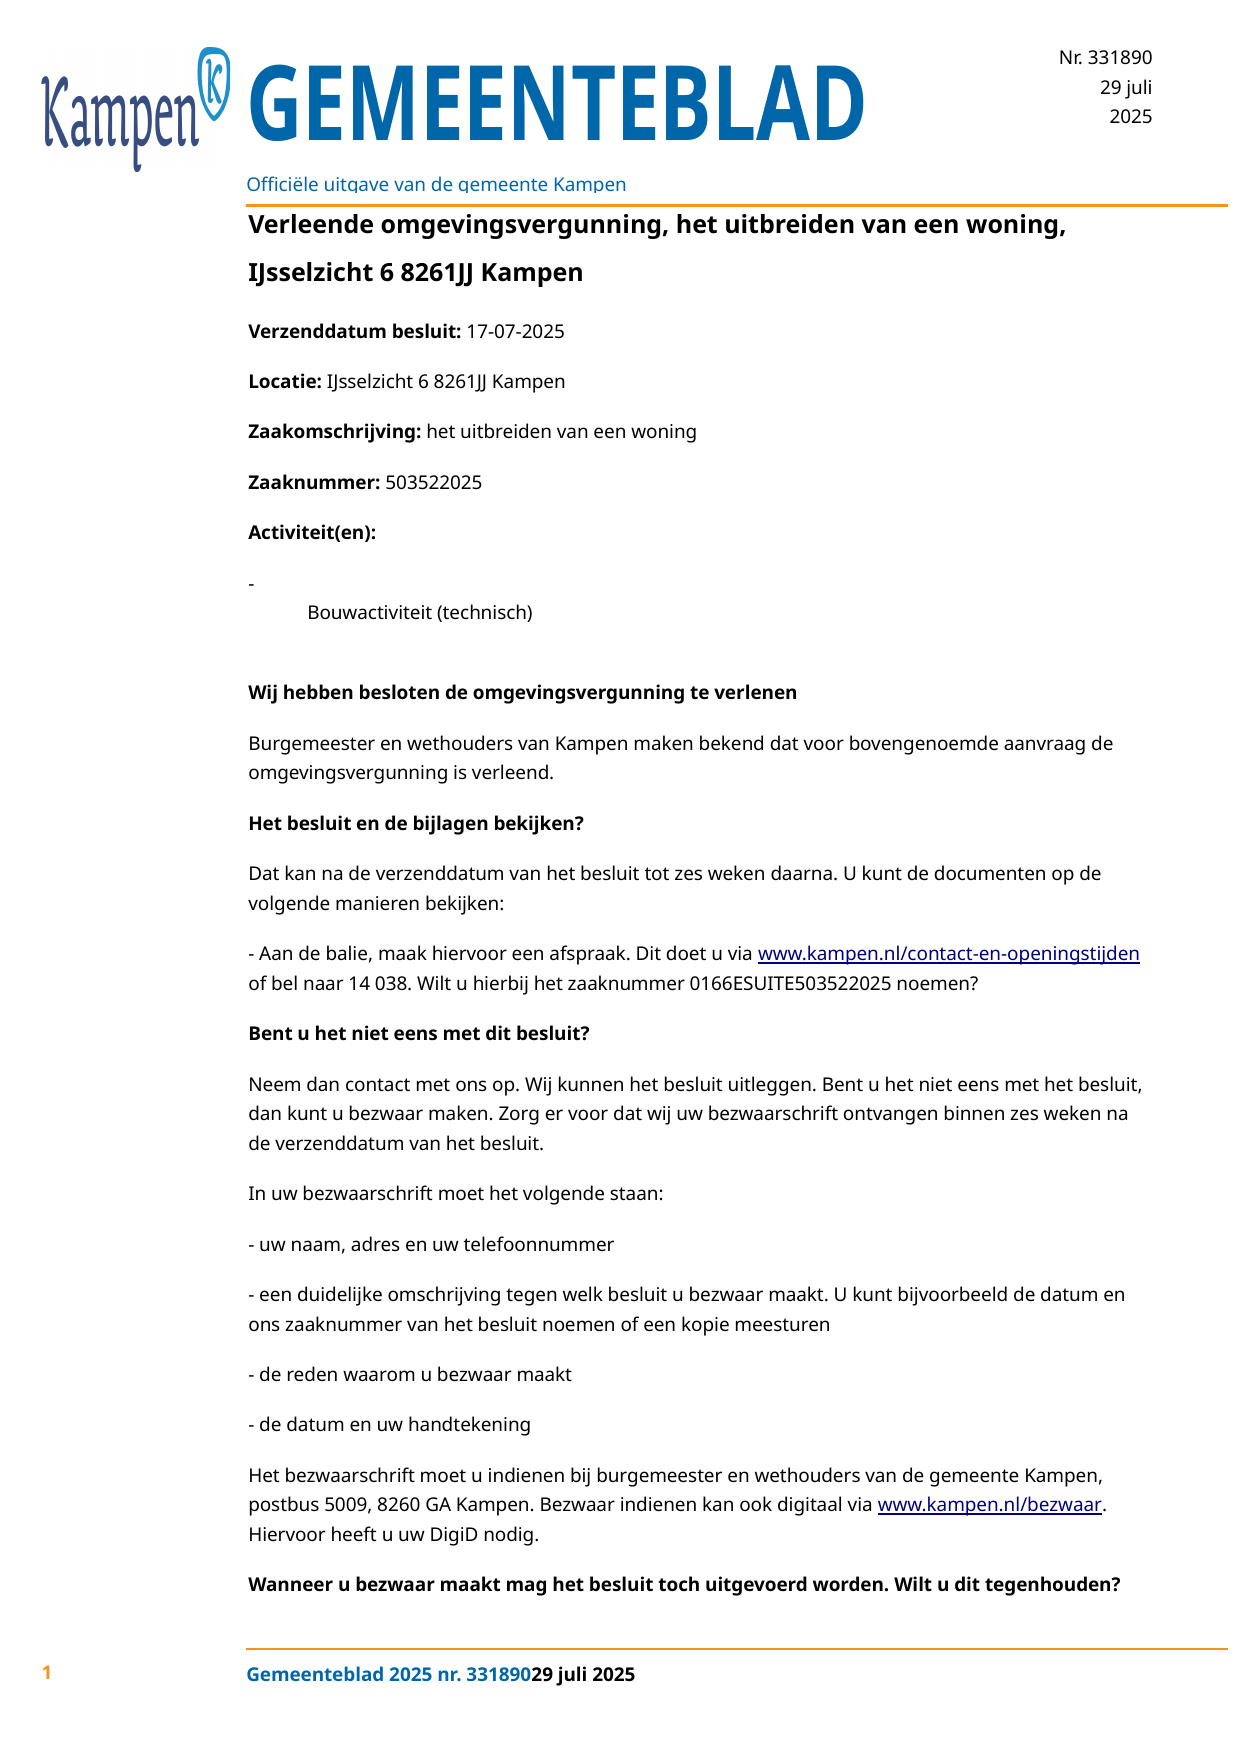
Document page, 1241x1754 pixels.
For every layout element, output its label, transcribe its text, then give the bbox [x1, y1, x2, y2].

text - uw naam, adres en uw telefoonnummer [248, 1231, 1152, 1257]
text - Aan de balie, maak hiervoor een afspraak. Dit doet u via www.kampen.nl/contact-en-openingstijden of bel naar 14 038. Wilt u hierbij het zaaknummer 0166ESUITE503522025 noemen? [248, 940, 1152, 996]
text In uw bezwaarschrift moet het volgende staan: [248, 1180, 1152, 1206]
text Locatie: IJsselzicht 6 8261JJ Kampen [248, 368, 1152, 394]
text - de datum en uw handtekening [248, 1412, 1152, 1437]
picture [41, 47, 231, 172]
text - een duidelijke omschrijving tegen welk besluit u bezwaar maakt. U kunt bijvoorbeeld de datum en ons zaaknummer van het besluit noemen of een kopie meesturen [248, 1281, 1152, 1337]
text Bent u het niet eens met dit besluit? [248, 1020, 1152, 1046]
text Neem dan contact met ons op. Wij kunnen het besluit uitleggen. Bent u het niet eens met het besluit, dan kunt u bezwaar maken. Zorg er voor dat wij uw bezwaarschrift ontvangen binnen zes weken na de verzenddatum van het besluit. [248, 1071, 1152, 1156]
text Verleende omgevingsvergunning, het uitbreiden van een woning, IJsselzicht 6 8261JJ Kampen [248, 207, 1152, 288]
text Dat kan na de verzenddatum van het besluit tot zes weken daarna. U kunt de documenten op de volgende manieren bekijken: [248, 860, 1152, 916]
text Burgemeester en wethouders van Kampen maken bekend dat voor bovengenoemde aanvraag de omgevingsvergunning is verleend. [248, 730, 1152, 785]
text Activiteit(en): [248, 519, 1152, 545]
list Bouwactiviteit (technisch) [248, 599, 1152, 625]
text Het besluit en de bijlagen bekijken? [248, 810, 1152, 836]
text Zaakomschrijving: het uitbreiden van een woning [248, 419, 1152, 444]
text - de reden waarom u bezwaar maakt [248, 1361, 1152, 1387]
text Wij hebben besloten de omgevingsvergunning te verlenen [248, 679, 1152, 705]
text Het bezwaarschrift moet u indienen bij burgemeester en wethouders van de gemeente Kampen, postbus 5009, 8260 GA Kampen. Bezwaar indienen kan ook digitaal via www.kampen.nl/bezwaar. Hiervoor heeft u uw DigiD nodig. [248, 1462, 1152, 1547]
text Zaaknummer: 503522025 [248, 469, 1152, 495]
text Verzenddatum besluit: 17-07-2025 [248, 318, 1152, 344]
text Wanneer u bezwaar maakt mag het besluit toch uitgevoerd worden. Wilt u dit tegenhouden? [248, 1572, 1152, 1597]
